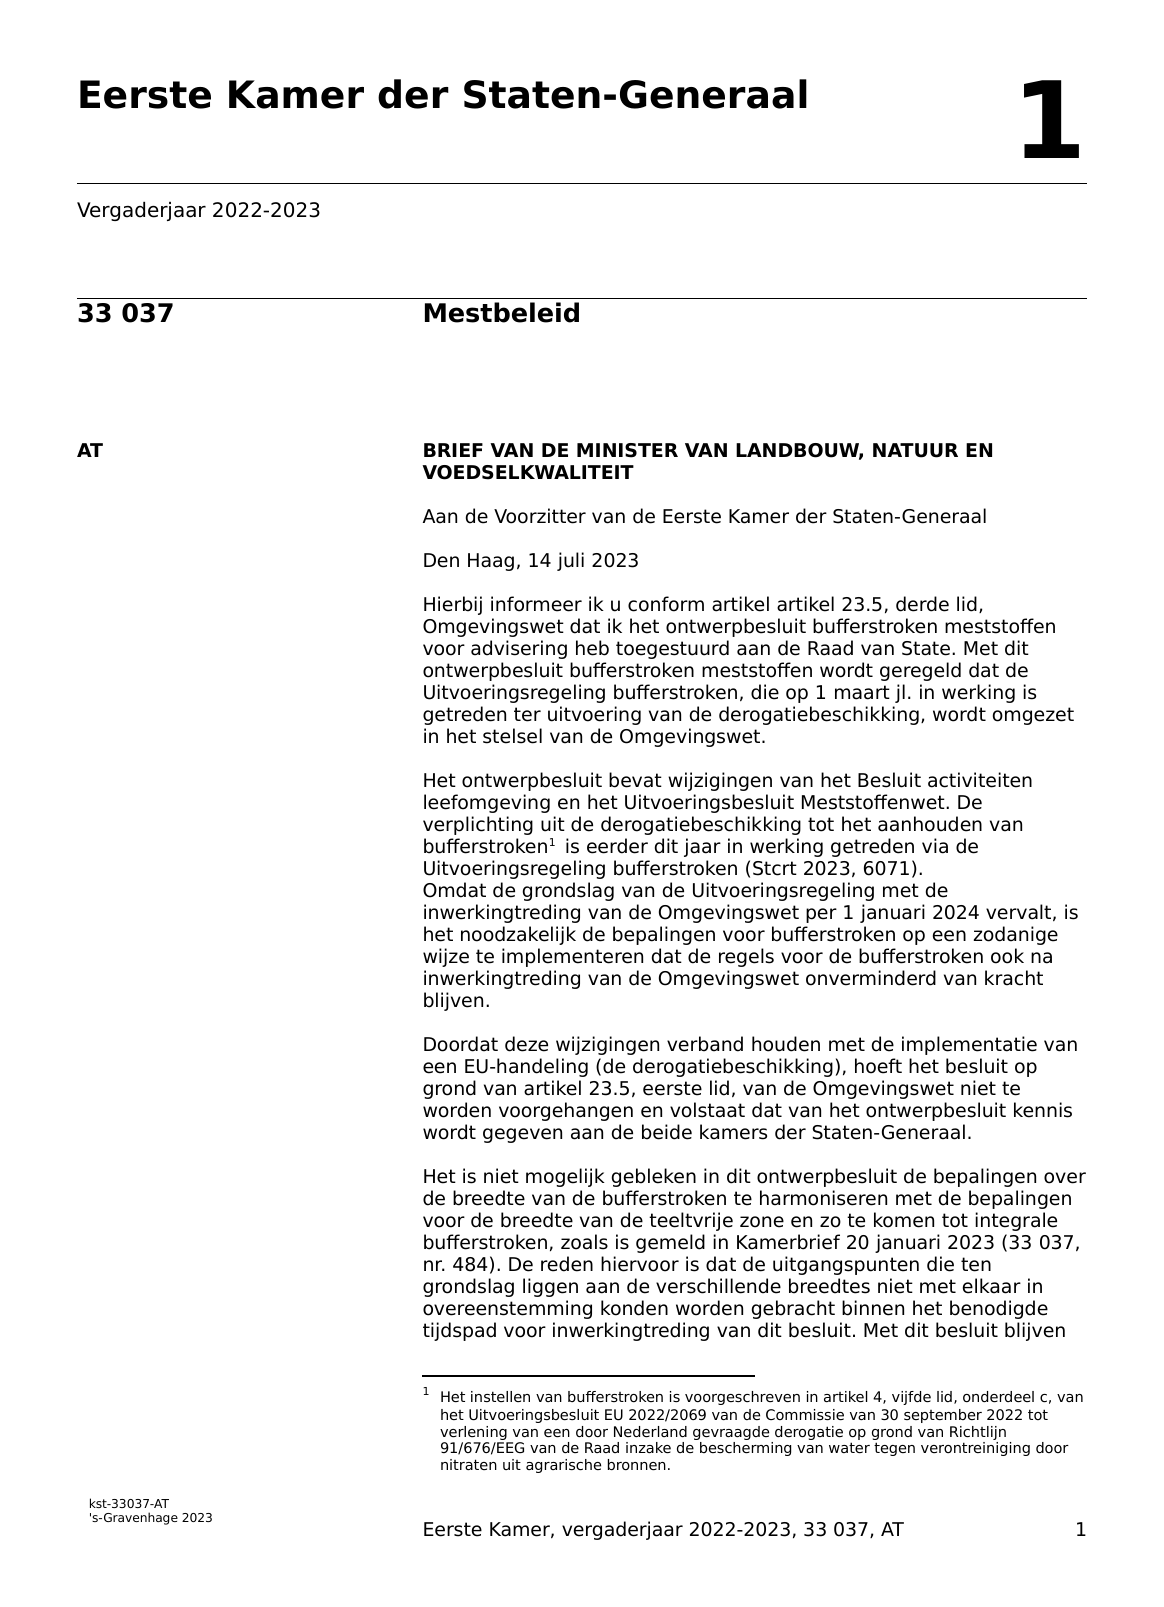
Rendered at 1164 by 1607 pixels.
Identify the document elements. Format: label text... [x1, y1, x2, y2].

subtitle AT BRIEF VAN DE MINISTER VAN LANDBOUW, NATUUR EN VOEDSELKWALITEIT [77, 440, 1087, 484]
table_header 1 [886, 59, 1087, 183]
text Doordat deze wijzigingen verband houden met de implementatie van een EU-handeling (de derogatiebeschikking), hoeft het besluit op grond van artikel 23.5, eerste lid, van de Omgevingswet niet te worden voorgehangen en volstaat dat van het ontwerpbesluit kennis wordt gegeven aan de beide kamers der Staten-Generaal. [422, 1034, 1087, 1144]
text 's-Gravenhage 2023 [88, 1511, 323, 1525]
text Het is niet mogelijk gebleken in dit ontwerpbesluit de bepalingen over de breedte van de bufferstroken te harmoniseren met de bepalingen voor de breedte van de teeltvrije zone en zo te komen tot integrale bufferstroken, zoals is gemeld in Kamerbrief 20 januari 2023 (33 037, nr. 484). De reden hiervoor is dat de uitgangspunten die ten grondslag liggen aan de verschillende breedtes niet met elkaar in overeenstemming konden worden gebracht binnen het benodigde tijdspad voor inwerkingtreding van dit besluit. Met dit besluit blijven [422, 1166, 1087, 1342]
text Aan de Voorzitter van de Eerste Kamer der Staten-Generaal [422, 506, 1087, 528]
table_cell Vergaderjaar 2022-2023 [77, 184, 1087, 298]
text Hierbij informeer ik u conform artikel artikel 23.5, derde lid, Omgevingswet dat ik het ontwerpbesluit bufferstroken meststoffen voor advisering heb toegestuurd aan de Raad van State. Met dit ontwerpbesluit bufferstroken meststoffen wordt geregeld dat de Uitvoeringsregeling bufferstroken, die op 1 maart jl. in werking is getreden ter uitvoering van de derogatiebeschikking, wordt omgezet in het stelsel van de Omgevingswet. [422, 594, 1087, 748]
subtitle 33 037 Mestbeleid [77, 299, 1087, 329]
text Het ontwerpbesluit bevat wijzigingen van het Besluit activiteiten leefomgeving en het Uitvoeringsbesluit Meststoffenwet. De verplichting uit de derogatiebeschikking tot het aanhouden van bufferstroken is eerder dit jaar in werking getreden via de Uitvoeringsregeling bufferstroken (Stcrt 2023, 6071). [422, 770, 1087, 880]
text Den Haag, 14 juli 2023 [422, 550, 1087, 572]
text Omdat de grondslag van de Uitvoeringsregeling met de inwerkingtreding van de Omgevingswet per 1 januari 2024 vervalt, is het noodzakelijk de bepalingen voor bufferstroken op een zodanige wijze te implementeren dat de regels voor de bufferstroken ook na inwerkingtreding van de Omgevingswet onverminderd van kracht blijven. [422, 880, 1087, 1012]
table_header Eerste Kamer der Staten-Generaal [77, 59, 886, 183]
text kst-33037-AT [88, 1497, 323, 1511]
text Het instellen van bufferstroken is voorgeschreven in artikel 4, vijfde lid, onderdeel c, van het Uitvoeringsbesluit EU 2022/2069 van de Commissie van 30 september 2022 tot verlening van een door Nederland gevraagde derogatie op grond van Richtlijn 91/676/EEG van de Raad inzake de bescherming van water tegen verontreiniging door nitraten uit agrarische bronnen. [422, 1385, 1087, 1474]
